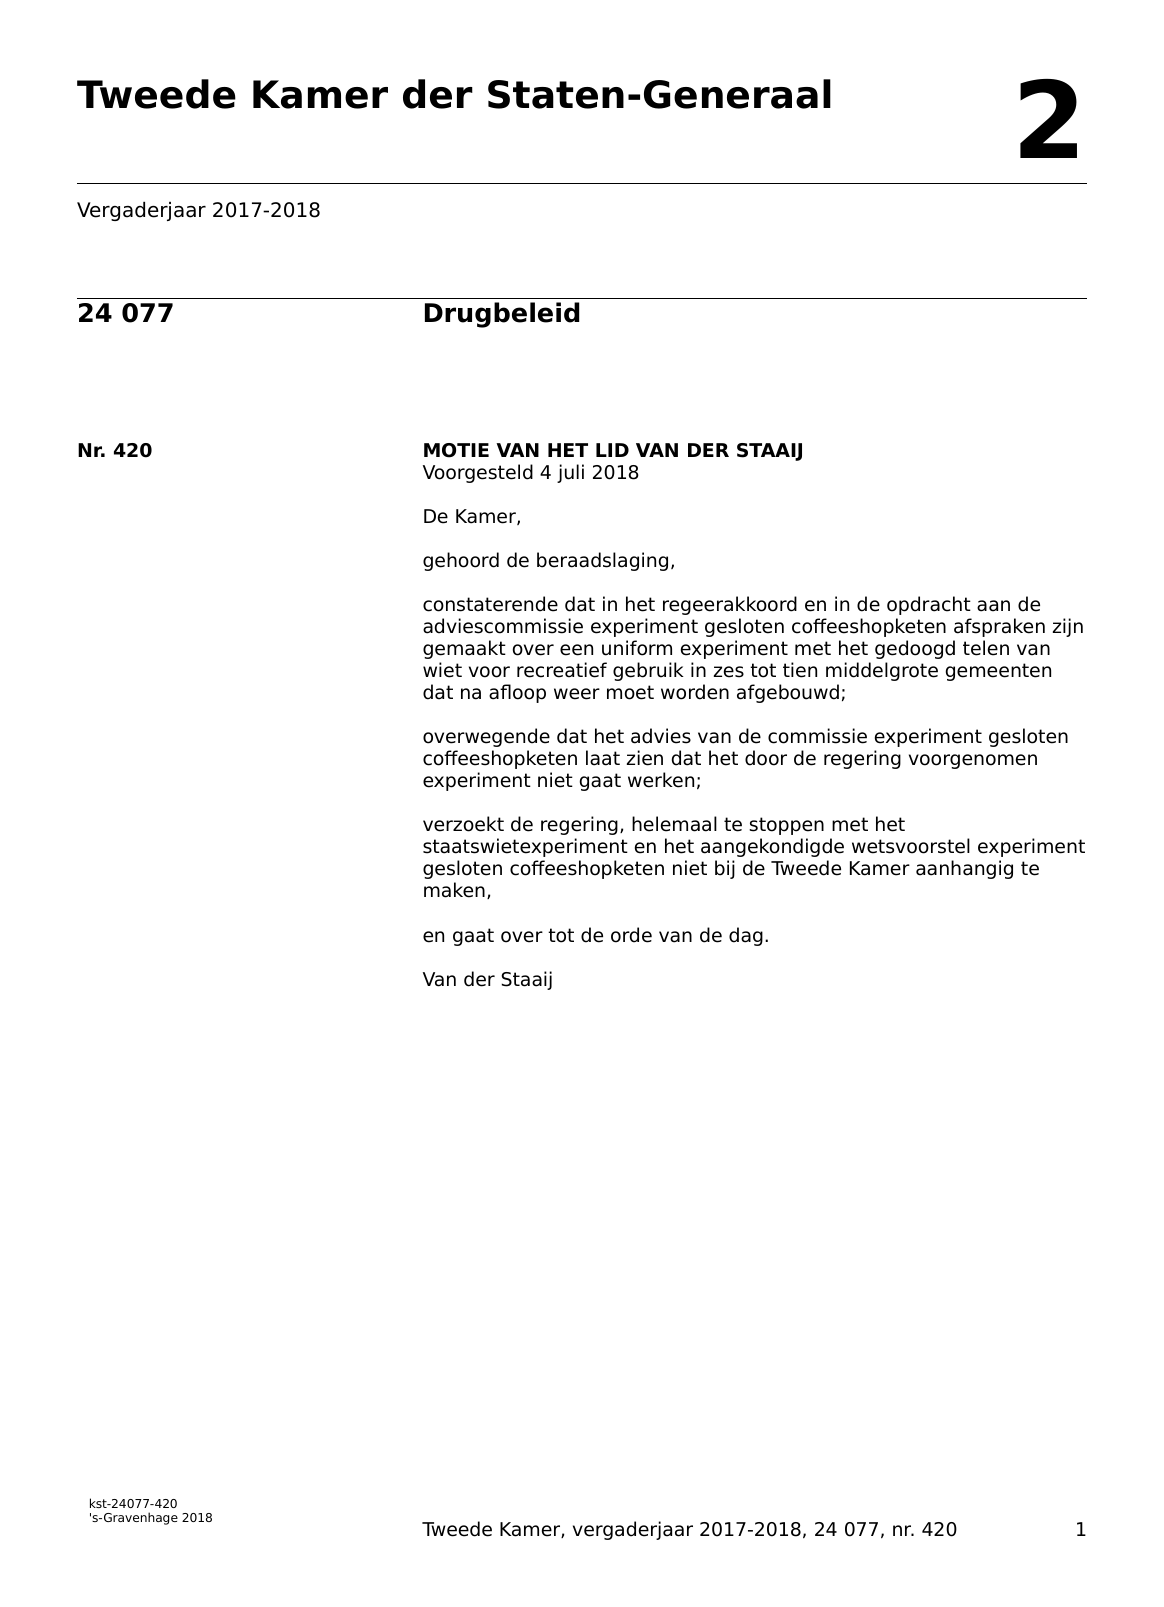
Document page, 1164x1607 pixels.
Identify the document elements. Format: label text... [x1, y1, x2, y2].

table_header Tweede Kamer der Staten-Generaal [77, 59, 886, 183]
text Voorgesteld 4 juli 2018 [422, 462, 1087, 484]
text gehoord de beraadslaging, [422, 550, 1087, 572]
text De Kamer, [422, 506, 1087, 528]
table_cell Vergaderjaar 2017-2018 [77, 184, 1087, 298]
text constaterende dat in het regeerakkoord en in de opdracht aan de adviescommissie experiment gesloten coffeeshopketen afspraken zijn gemaakt over een uniform experiment met het gedoogd telen van wiet voor recreatief gebruik in zes tot tien middelgrote gemeenten dat na afloop weer moet worden afgebouwd; [422, 594, 1087, 704]
text kst-24077-420 [88, 1497, 323, 1511]
subtitle 24 077 Drugbeleid [77, 299, 1087, 329]
text en gaat over tot de orde van de dag. [422, 924, 1087, 946]
table_header 2 [886, 59, 1087, 183]
text overwegende dat het advies van de commissie experiment gesloten coffeeshopketen laat zien dat het door de regering voorgenomen experiment niet gaat werken; [422, 726, 1087, 792]
text verzoekt de regering, helemaal te stoppen met het staatswietexperiment en het aangekondigde wetsvoorstel experiment gesloten coffeeshopketen niet bij de Tweede Kamer aanhangig te maken, [422, 814, 1087, 902]
text Van der Staaij [422, 969, 1087, 991]
text 's-Gravenhage 2018 [88, 1511, 323, 1525]
subtitle Nr. 420 MOTIE VAN HET LID VAN DER STAAIJ [77, 440, 1087, 462]
